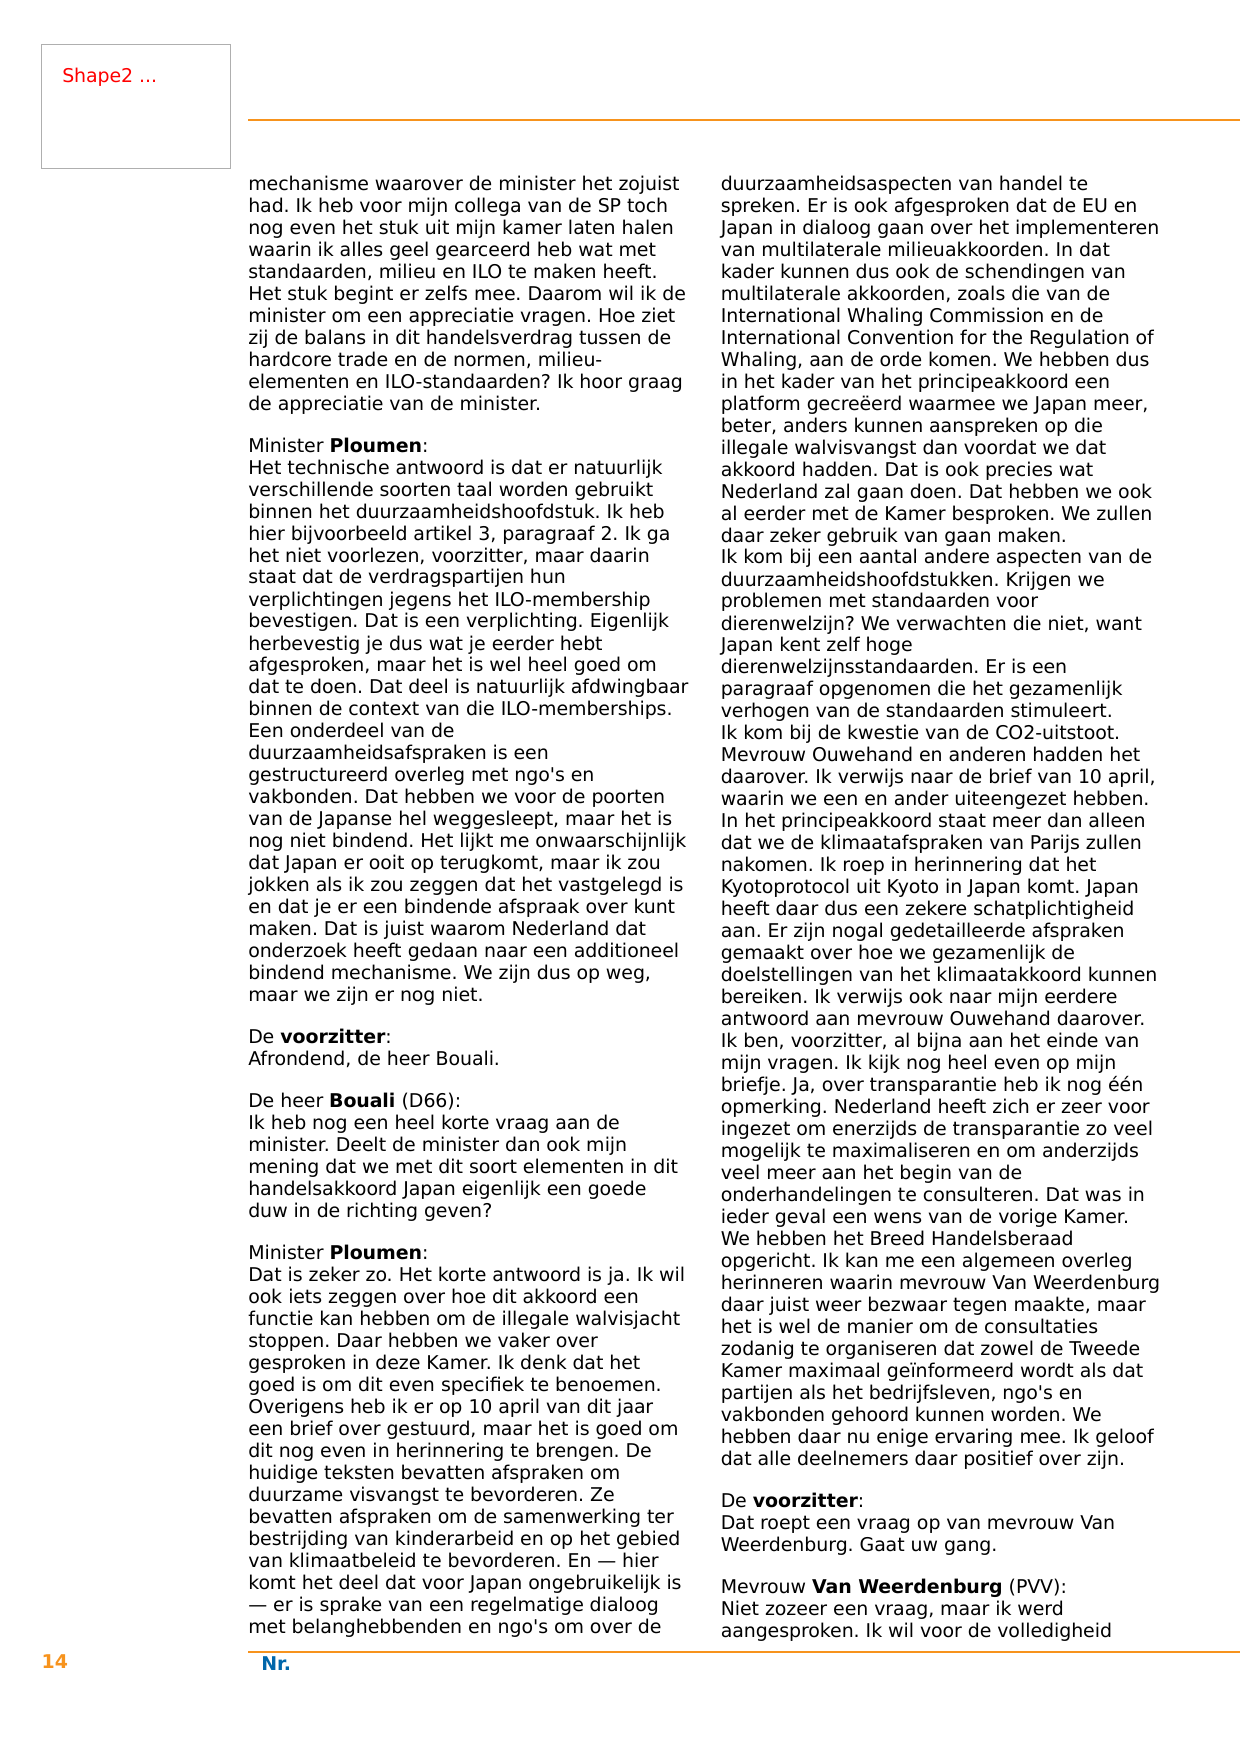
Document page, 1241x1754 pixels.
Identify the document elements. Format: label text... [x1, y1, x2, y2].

text mechanisme waarover de minister het zojuist had. Ik heb voor mijn collega van de SP toch nog even het stuk uit mijn kamer laten halen waarin ik alles geel gearceerd heb wat met standaarden, milieu en ILO te maken heeft. Het stuk begint er zelfs mee. Daarom wil ik de minister om een appreciatie vragen. Hoe ziet zij de balans in dit handelsverdrag tussen de hardcore trade en de normen, milieu-elementen en ILO-standaarden? Ik hoor graag de appreciatie van de minister. [248, 173, 691, 414]
text Minister Ploumen: [248, 1242, 691, 1264]
text Mevrouw Van Weerdenburg (PVV): [721, 1576, 1163, 1597]
text Minister Ploumen: [248, 434, 691, 457]
text Ik kom bij de kwestie van de CO2-uitstoot. Mevrouw Ouwehand en anderen hadden het daarover. Ik verwijs naar de brief van 10 april, waarin we een en ander uiteengezet hebben. In het principeakkoord staat meer dan alleen dat we de klimaatafspraken van Parijs zullen nakomen. Ik roep in herinnering dat het Kyotoprotocol uit Kyoto in Japan komt. Japan heeft daar dus een zekere schatplichtigheid aan. Er zijn nogal gedetailleerde afspraken gemaakt over hoe we gezamenlijk de doelstellingen van het klimaatakkoord kunnen bereiken. Ik verwijs ook naar mijn eerdere antwoord aan mevrouw Ouwehand daarover. [721, 722, 1163, 1030]
text De voorzitter: [721, 1489, 1163, 1512]
text Dat is zeker zo. Het korte antwoord is ja. Ik wil ook iets zeggen over hoe dit akkoord een functie kan hebben om de illegale walvisjacht stoppen. Daar hebben we vaker over gesproken in deze Kamer. Ik denk dat het goed is om dit even specifiek te benoemen. Overigens heb ik er op 10 april van dit jaar een brief over gestuurd, maar het is goed om dit nog even in herinnering te brengen. De huidige teksten bevatten afspraken om duurzame visvangst te bevorderen. Ze bevatten afspraken om de samenwerking ter bestrijding van kinderarbeid en op het gebied van klimaatbeleid te bevorderen. En — hier komt het deel dat voor Japan ongebruikelijk is — er is sprake van een regelmatige dialoog met belanghebbenden en ngo's om over de [248, 1264, 691, 1637]
text De heer Bouali (D66): [248, 1090, 691, 1112]
text Ik kom bij een aantal andere aspecten van de duurzaamheidshoofdstukken. Krijgen we problemen met standaarden voor dierenwelzijn? We verwachten die niet, want Japan kent zelf hoge dierenwelzijnsstandaarden. Er is een paragraaf opgenomen die het gezamenlijk verhogen van de standaarden stimuleert. [721, 546, 1163, 722]
text Ik ben, voorzitter, al bijna aan het einde van mijn vragen. Ik kijk nog heel even op mijn briefje. Ja, over transparantie heb ik nog één opmerking. Nederland heeft zich er zeer voor ingezet om enerzijds de transparantie zo veel mogelijk te maximaliseren en om anderzijds veel meer aan het begin van de onderhandelingen te consulteren. Dat was in ieder geval een wens van de vorige Kamer. We hebben het Breed Handelsberaad opgericht. Ik kan me een algemeen overleg herinneren waarin mevrouw Van Weerdenburg daar juist weer bezwaar tegen maakte, maar het is wel de manier om de consultaties zodanig te organiseren dat zowel de Tweede Kamer maximaal geïnformeerd wordt als dat partijen als het bedrijfsleven, ngo's en vakbonden gehoord kunnen worden. We hebben daar nu enige ervaring mee. Ik geloof dat alle deelnemers daar positief over zijn. [721, 1030, 1163, 1469]
text Niet zozeer een vraag, maar ik werd aangesproken. Ik wil voor de volledigheid [721, 1597, 1163, 1641]
text Het technische antwoord is dat er natuurlijk verschillende soorten taal worden gebruikt binnen het duurzaamheidshoofdstuk. Ik heb hier bijvoorbeeld artikel 3, paragraaf 2. Ik ga het niet voorlezen, voorzitter, maar daarin staat dat de verdragspartijen hun verplichtingen jegens het ILO-membership bevestigen. Dat is een verplichting. Eigenlijk herbevestig je dus wat je eerder hebt afgesproken, maar het is wel heel goed om dat te doen. Dat deel is natuurlijk afdwingbaar binnen de context van die ILO-memberships. Een onderdeel van de duurzaamheidsafspraken is een gestructureerd overleg met ngo's en vakbonden. Dat hebben we voor de poorten van de Japanse hel weggesleept, maar het is nog niet bindend. Het lijkt me onwaarschijnlijk dat Japan er ooit op terugkomt, maar ik zou jokken als ik zou zeggen dat het vastgelegd is en dat je er een bindende afspraak over kunt maken. Dat is juist waarom Nederland dat onderzoek heeft gedaan naar een additioneel bindend mechanisme. We zijn dus op weg, maar we zijn er nog niet. [248, 457, 691, 1006]
text duurzaamheidsaspecten van handel te spreken. Er is ook afgesproken dat de EU en Japan in dialoog gaan over het implementeren van multilaterale milieuakkoorden. In dat kader kunnen dus ook de schendingen van multilaterale akkoorden, zoals die van de International Whaling Commission en de International Convention for the Regulation of Whaling, aan de orde komen. We hebben dus in het kader van het principeakkoord een platform gecreëerd waarmee we Japan meer, beter, anders kunnen aanspreken op die illegale walvisvangst dan voordat we dat akkoord hadden. Dat is ook precies wat Nederland zal gaan doen. Dat hebben we ook al eerder met de Kamer besproken. We zullen daar zeker gebruik van gaan maken. [721, 173, 1163, 546]
text De voorzitter: [248, 1026, 691, 1048]
text Dat roept een vraag op van mevrouw Van Weerdenburg. Gaat uw gang. [721, 1512, 1163, 1556]
text Afrondend, de heer Bouali. [248, 1048, 691, 1070]
text Ik heb nog een heel korte vraag aan de minister. Deelt de minister dan ook mijn mening dat we met dit soort elementen in dit handelsakkoord Japan eigenlijk een goede duw in de richting geven? [248, 1112, 691, 1222]
